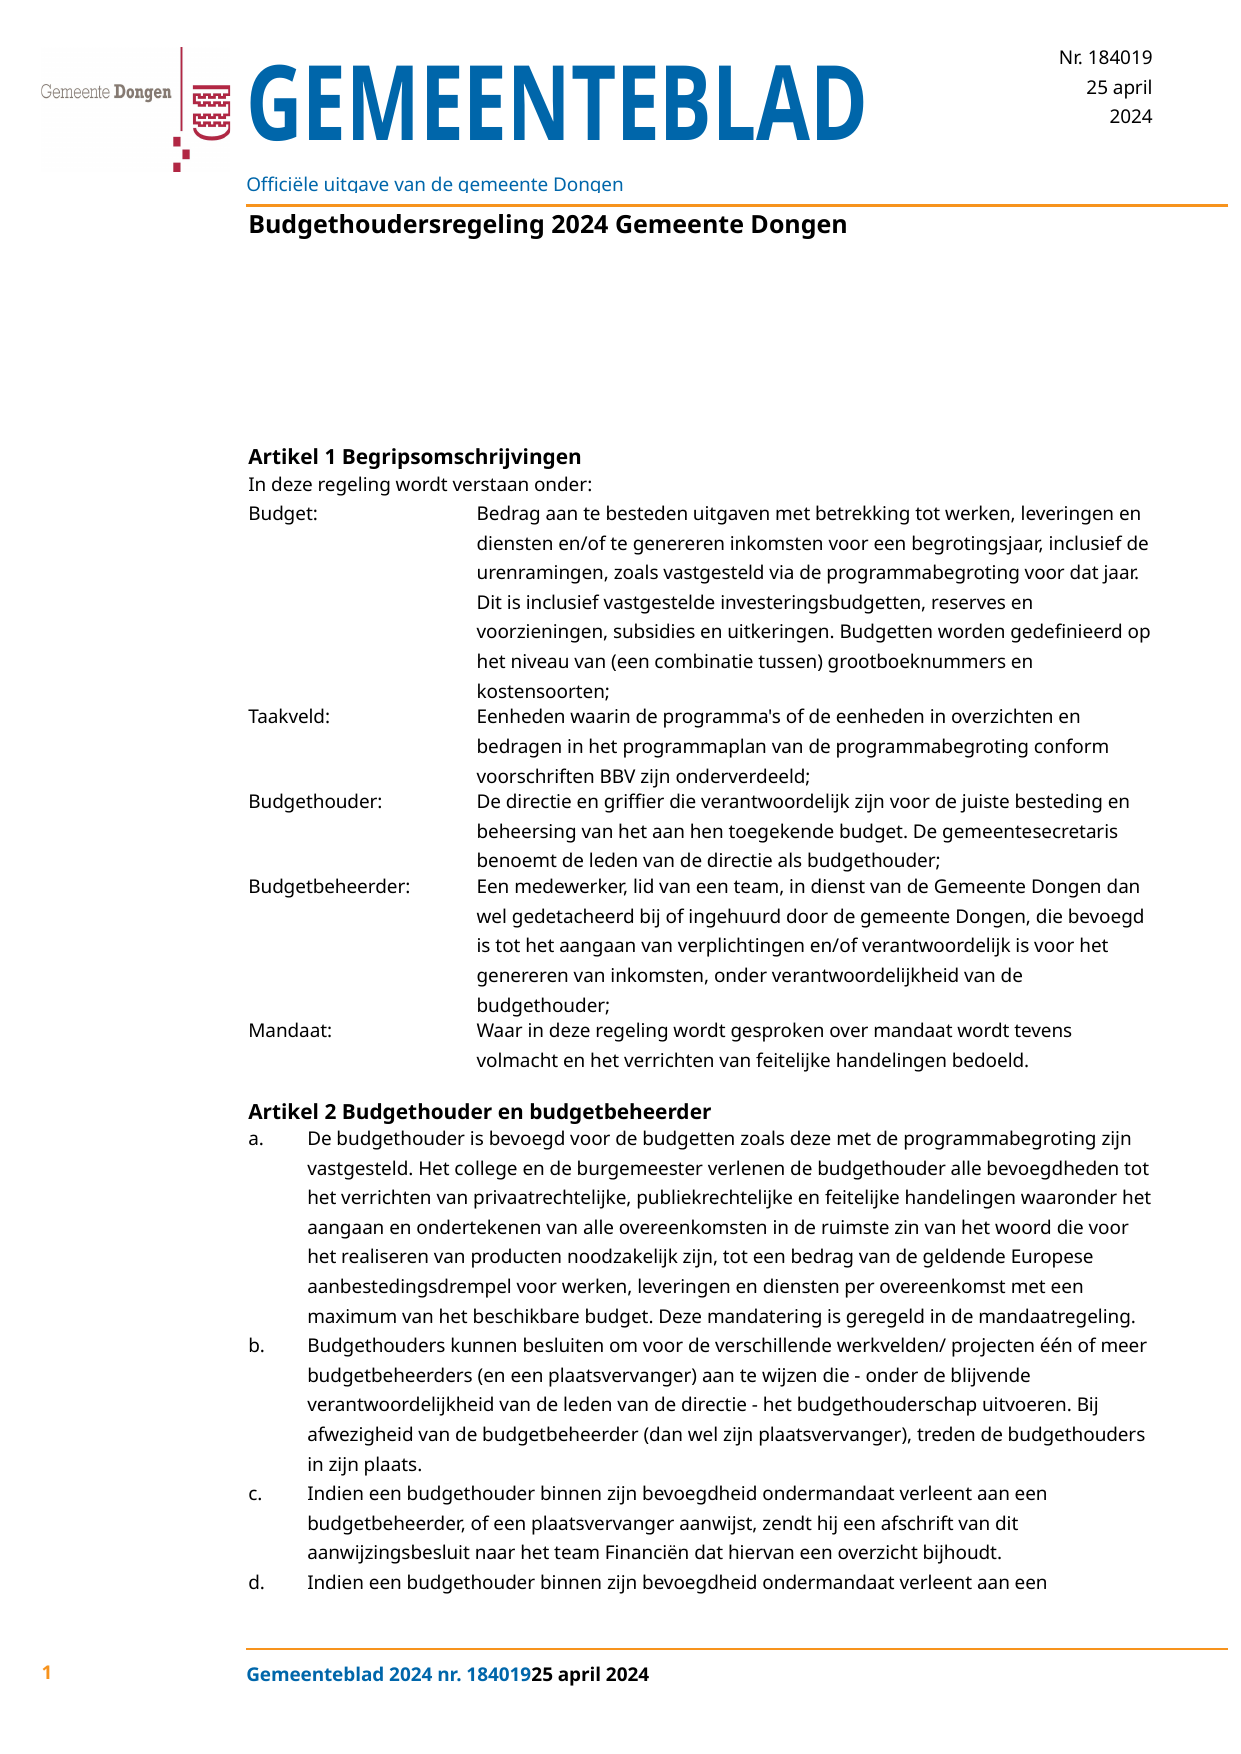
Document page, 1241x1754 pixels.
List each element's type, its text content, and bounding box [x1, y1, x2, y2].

table_cell Taakveld: [248, 704, 476, 788]
table_header Bedrag aan te besteden uitgaven met betrekking tot werken, leveringen en diensten en/of te genereren inkomsten voor een begrotingsjaar, inclusief de urenramingen, zoals vastgesteld via de programmabegroting voor dat jaar. Dit is inclusief vastgestelde investeringsbudgetten, reserves en voorzieningen, subsidies en uitkeringen. Budgetten worden gedefinieerd op het niveau van (een combinatie tussen) grootboeknummers en kostensoorten; [476, 500, 1152, 704]
table_cell Mandaat: [248, 1018, 476, 1073]
text Artikel 1 Begripsomschrijvingen [248, 442, 1152, 471]
table_cell Eenheden waarin de programma's of de eenheden in overzichten en bedragen in het programmaplan van de programmabegroting conform voorschriften BBV zijn onderverdeeld; [476, 704, 1152, 788]
text In deze regeling wordt verstaan onder: [248, 471, 1152, 496]
table_header Budget: [248, 500, 476, 704]
picture [41, 47, 231, 172]
list Indien een budgethouder binnen zijn bevoegdheid ondermandaat verleent aan een [248, 1569, 1152, 1595]
text Budgethoudersregeling 2024 Gemeente Dongen [248, 207, 1152, 241]
table_cell Een medewerker, lid van een team, in dienst van de Gemeente Dongen dan wel gedetacheerd bij of ingehuurd door de gemeente Dongen, die bevoegd is tot het aangaan van verplichtingen en/of verantwoordelijk is voor het genereren van inkomsten, onder verantwoordelijkheid van de budgethouder; [476, 874, 1152, 1017]
table_cell Budgetbeheerder: [248, 874, 476, 1017]
list De budgethouder is bevoegd voor de budgetten zoals deze met de programmabegroting zijn vastgesteld. Het college en de burgemeester verlenen de budgethouder alle bevoegdheden tot het verrichten van privaatrechtelijke, publiekrechtelijke en feitelijke handelingen waaronder het aangaan en ondertekenen van alle overeenkomsten in de ruimste zin van het woord die voor het realiseren van producten noodzakelijk zijn, tot een bedrag van de geldende Europese aanbestedingsdrempel voor werken, leveringen en diensten per overeenkomst met een maximum van het beschikbare budget. Deze mandatering is geregeld in de mandaatregeling. [248, 1125, 1152, 1328]
table_cell Budgethouder: [248, 789, 476, 873]
table_cell Waar in deze regeling wordt gesproken over mandaat wordt tevens volmacht en het verrichten van feitelijke handelingen bedoeld. [476, 1018, 1152, 1073]
list Budgethouders kunnen besluiten om voor de verschillende werkvelden/ projecten één of meer budgetbeheerders (en een plaatsvervanger) aan te wijzen die - onder de blijvende verantwoordelijkheid van de leden van de directie - het budgethouderschap uitvoeren. Bij afwezigheid van de budgetbeheerder (dan wel zijn plaatsvervanger), treden de budgethouders in zijn plaats. [248, 1332, 1152, 1476]
text Artikel 2 Budgethouder en budgetbeheerder [248, 1097, 1152, 1125]
table_cell De directie en griffier die verantwoordelijk zijn voor de juiste besteding en beheersing van het aan hen toegekende budget. De gemeentesecretaris benoemt de leden van de directie als budgethouder; [476, 789, 1152, 873]
list Indien een budgethouder binnen zijn bevoegdheid ondermandaat verleent aan een budgetbeheerder, of een plaatsvervanger aanwijst, zendt hij een afschrift van dit aanwijzingsbesluit naar het team Financiën dat hiervan een overzicht bijhoudt. [248, 1480, 1152, 1565]
